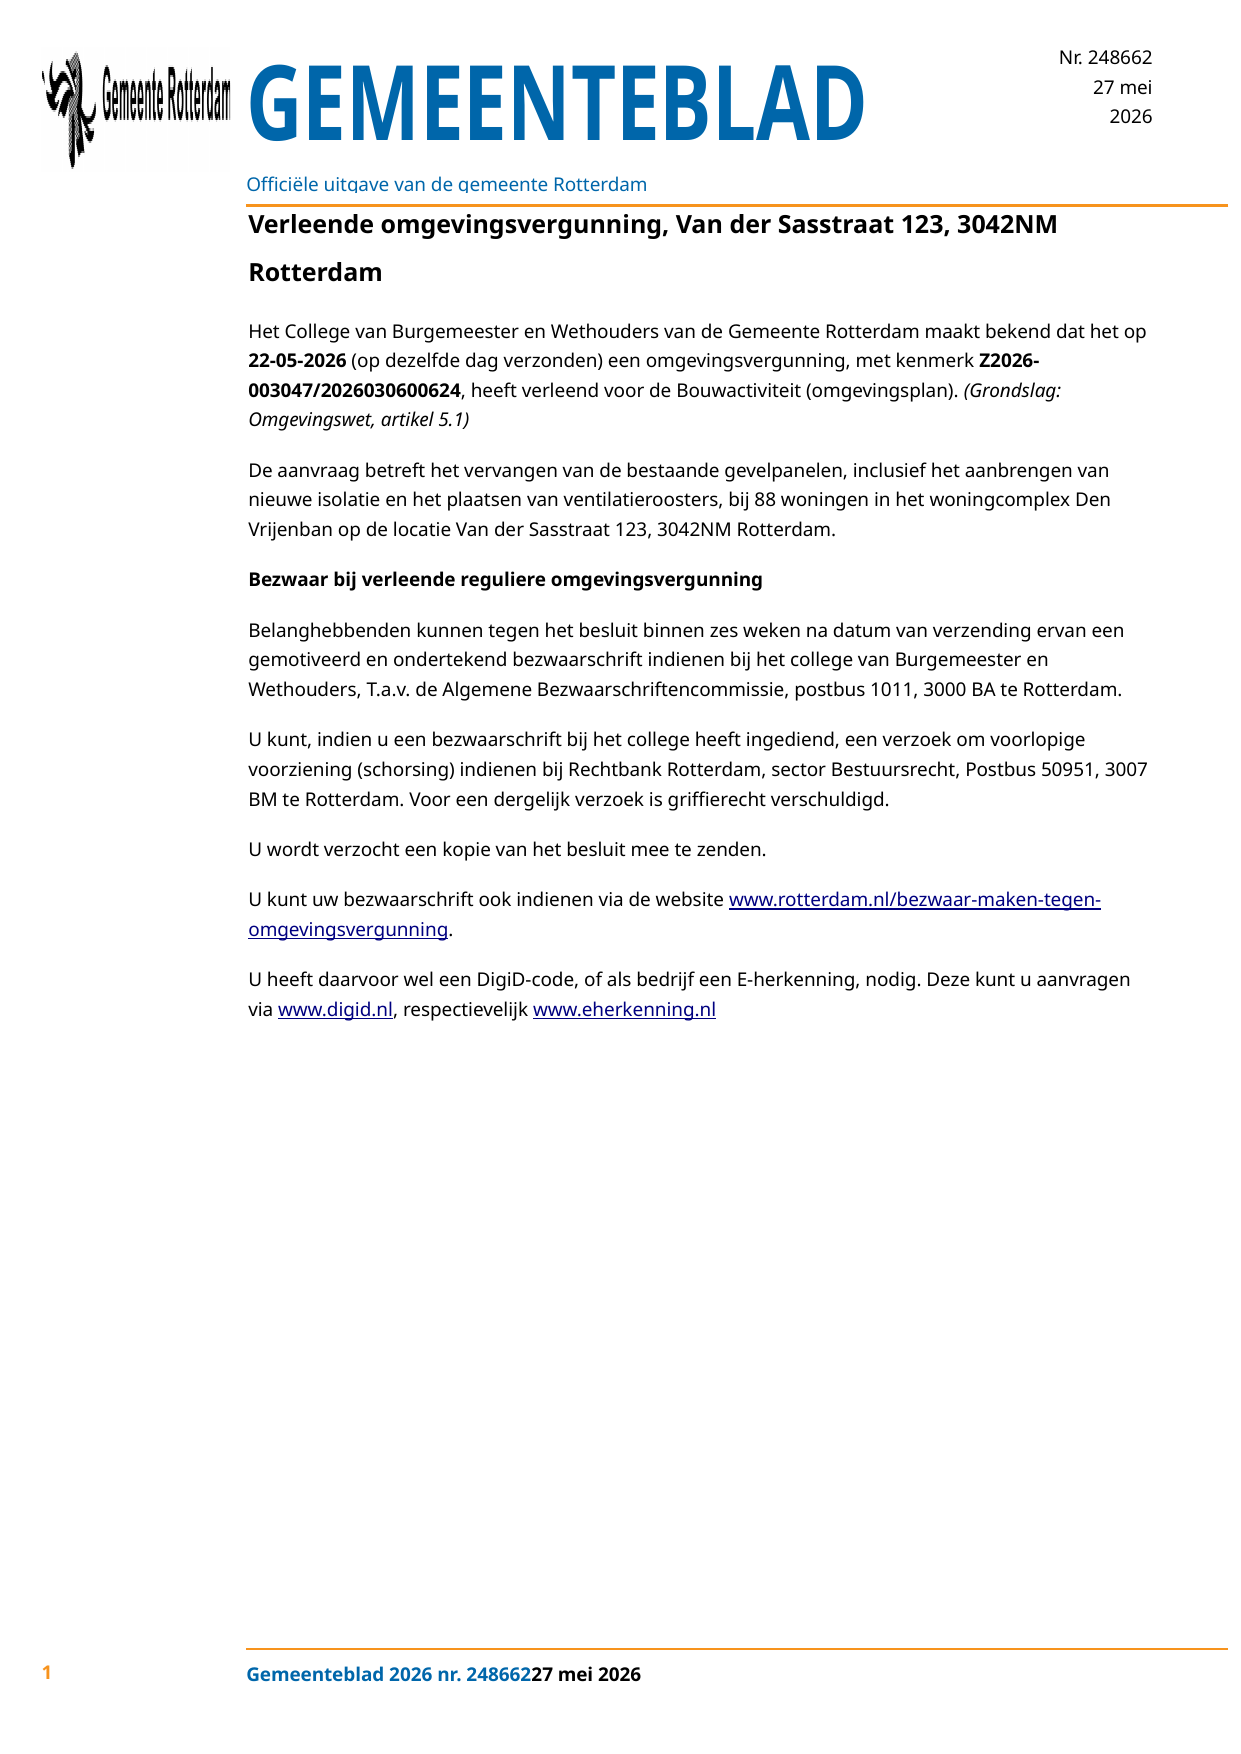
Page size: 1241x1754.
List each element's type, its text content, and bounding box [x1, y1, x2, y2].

text U kunt, indien u een bezwaarschrift bij het college heeft ingediend, een verzoek om voorlopige voorziening (schorsing) indienen bij Rechtbank Rotterdam, sector Bestuursrecht, Postbus 50951, 3007 BM te Rotterdam. Voor een dergelijk verzoek is griffierecht verschuldigd. [248, 727, 1152, 812]
text De aanvraag betreft het vervangen van de bestaande gevelpanelen, inclusief het aanbrengen van nieuwe isolatie en het plaatsen van ventilatieroosters, bij 88 woningen in het woningcomplex Den Vrijenban op de locatie Van der Sasstraat 123, 3042NM Rotterdam. [248, 457, 1152, 542]
text U heeft daarvoor wel een DigiD-code, of als bedrijf een E-herkenning, nodig. Deze kunt u aanvragen via www.digid.nl, respectievelijk www.eherkenning.nl [248, 967, 1152, 1022]
text Bezwaar bij verleende reguliere omgevingsvergunning [248, 567, 1152, 592]
text Belanghebbenden kunnen tegen het besluit binnen zes weken na datum van verzending ervan een gemotiveerd en ondertekend bezwaarschrift indienen bij het college van Burgemeester en Wethouders, T.a.v. de Algemene Bezwaarschriftencommissie, postbus 1011, 3000 BA te Rotterdam. [248, 617, 1152, 702]
text U wordt verzocht een kopie van het besluit mee te zenden. [248, 836, 1152, 862]
text Het College van Burgemeester en Wethouders van de Gemeente Rotterdam maakt bekend dat het op 22-05-2026 (op dezelfde dag verzonden) een omgevingsvergunning, met kenmerk Z2026-003047/2026030600624, heeft verleend voor de Bouwactiviteit (omgevingsplan). (Grondslag: Omgevingswet, artikel 5.1) [248, 318, 1152, 432]
picture [41, 47, 231, 172]
text Verleende omgevingsvergunning, Van der Sasstraat 123, 3042NM Rotterdam [248, 207, 1152, 288]
text U kunt uw bezwaarschrift ook indienen via de website www.rotterdam.nl/bezwaar-maken-tegen-omgevingsvergunning. [248, 887, 1152, 942]
